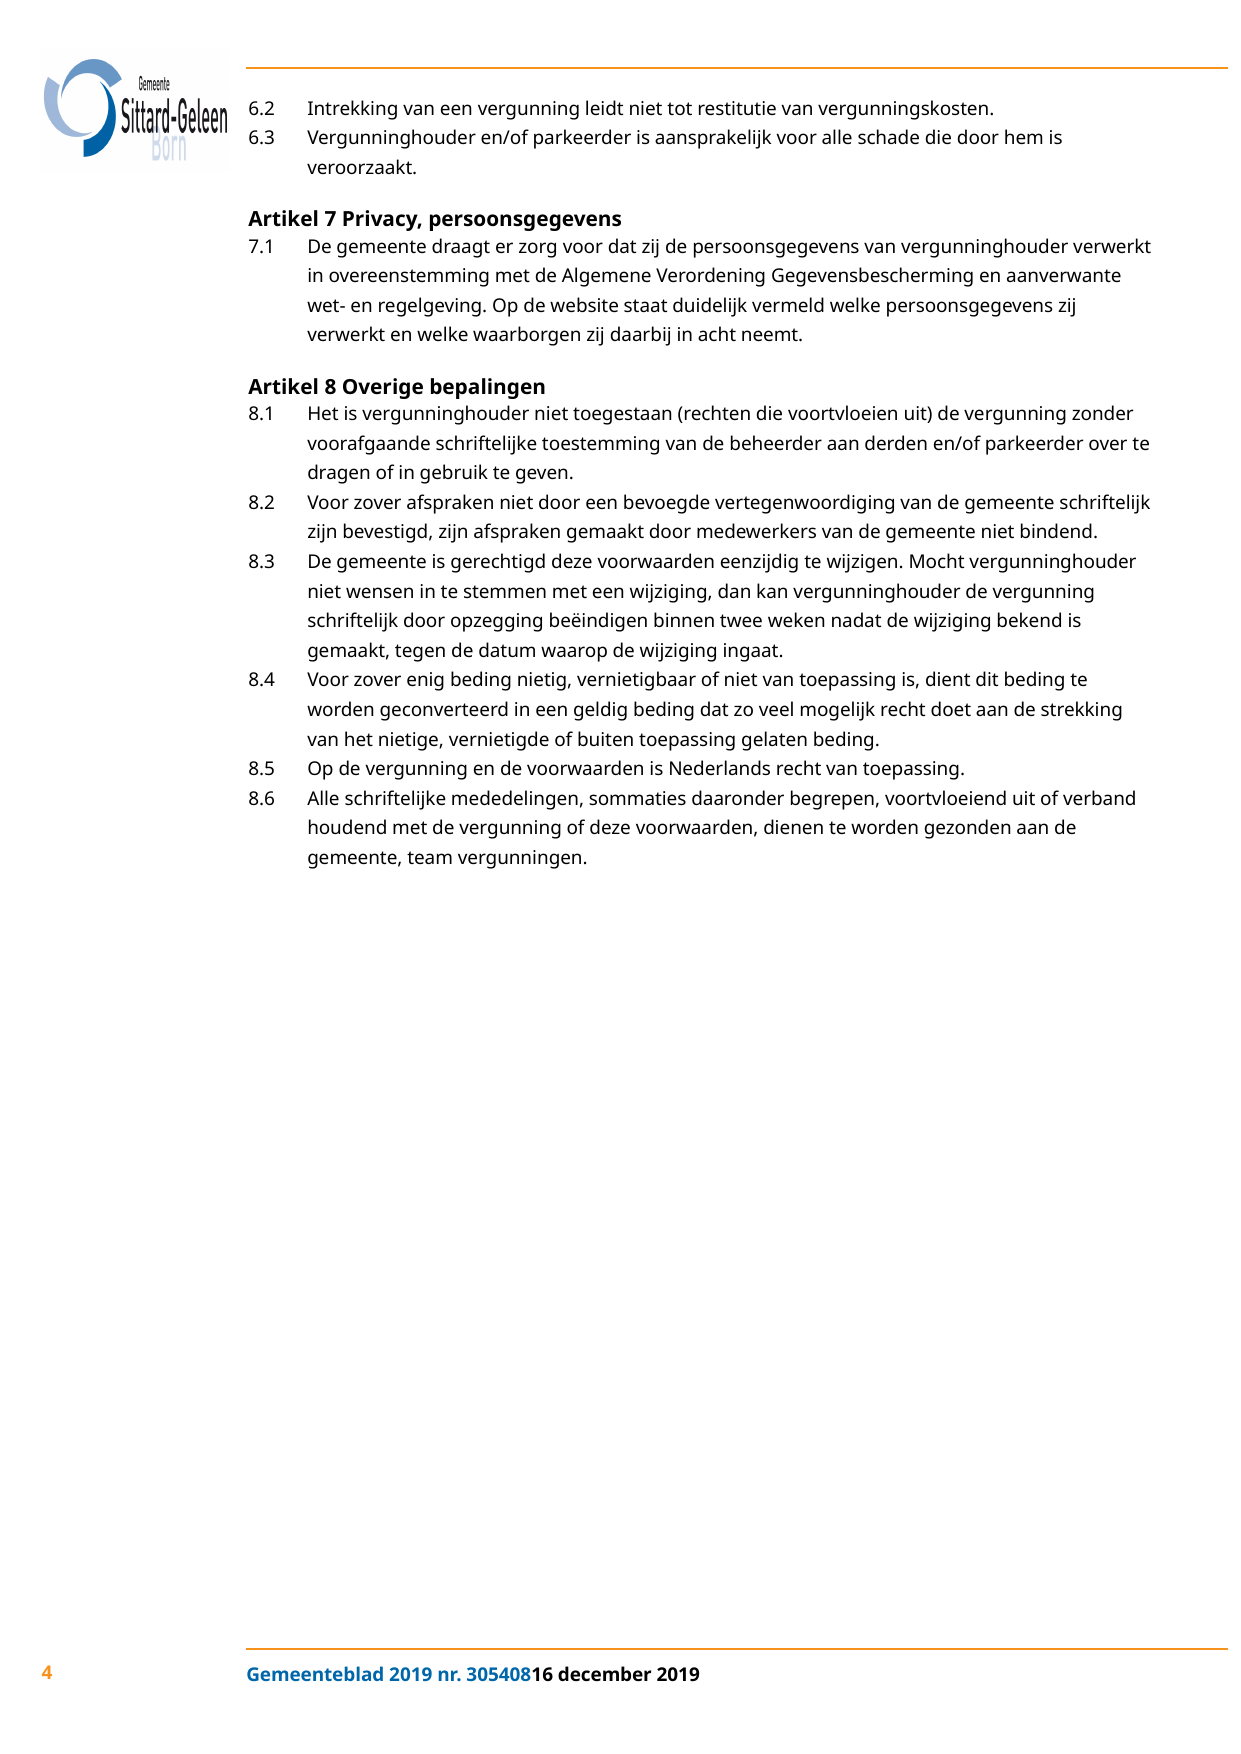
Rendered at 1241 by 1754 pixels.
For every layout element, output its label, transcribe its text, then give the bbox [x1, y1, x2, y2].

list Alle schriftelijke mededelingen, sommaties daaronder begrepen, voortvloeiend uit of verband houdend met de vergunning of deze voorwaarden, dienen te worden gezonden aan de gemeente, team vergunningen. [248, 785, 1152, 870]
list Voor zover enig beding nietig, vernietigbaar of niet van toepassing is, dient dit beding te worden geconverteerd in een geldig beding dat zo veel mogelijk recht doet aan de strekking van het nietige, vernietigde of buiten toepassing gelaten beding. [248, 667, 1152, 752]
list Vergunninghouder en/of parkeerder is aansprakelijk voor alle schade die door hem is veroorzaakt. [248, 124, 1152, 180]
list Het is vergunninghouder niet toegestaan (rechten die voortvloeien uit) de vergunning zonder voorafgaande schriftelijke toestemming van de beheerder aan derden en/of parkeerder over te dragen of in gebruik te geven. [248, 400, 1152, 485]
picture [41, 47, 231, 172]
list Voor zover afspraken niet door een bevoegde vertegenwoordiging van de gemeente schriftelijk zijn bevestigd, zijn afspraken gemaakt door medewerkers van de gemeente niet bindend. [248, 489, 1152, 544]
text Artikel 8 Overige bepalingen [248, 372, 1152, 400]
list De gemeente is gerechtigd deze voorwaarden eenzijdig te wijzigen. Mocht vergunninghouder niet wensen in te stemmen met een wijziging, dan kan vergunninghouder de vergunning schriftelijk door opzegging beëindigen binnen twee weken nadat de wijziging bekend is gemaakt, tegen de datum waarop de wijziging ingaat. [248, 548, 1152, 663]
list Intrekking van een vergunning leidt niet tot restitutie van vergunningskosten. [248, 95, 1152, 121]
text Artikel 7 Privacy, persoonsgegevens [248, 204, 1152, 233]
list Op de vergunning en de voorwaarden is Nederlands recht van toepassing. [248, 755, 1152, 781]
list De gemeente draagt er zorg voor dat zij de persoonsgegevens van vergunninghouder verwerkt in overeenstemming met de Algemene Verordening Gegevensbescherming en aanverwante wet- en regelgeving. Op de website staat duidelijk vermeld welke persoonsgegevens zij verwerkt en welke waarborgen zij daarbij in acht neemt. [248, 233, 1152, 347]
